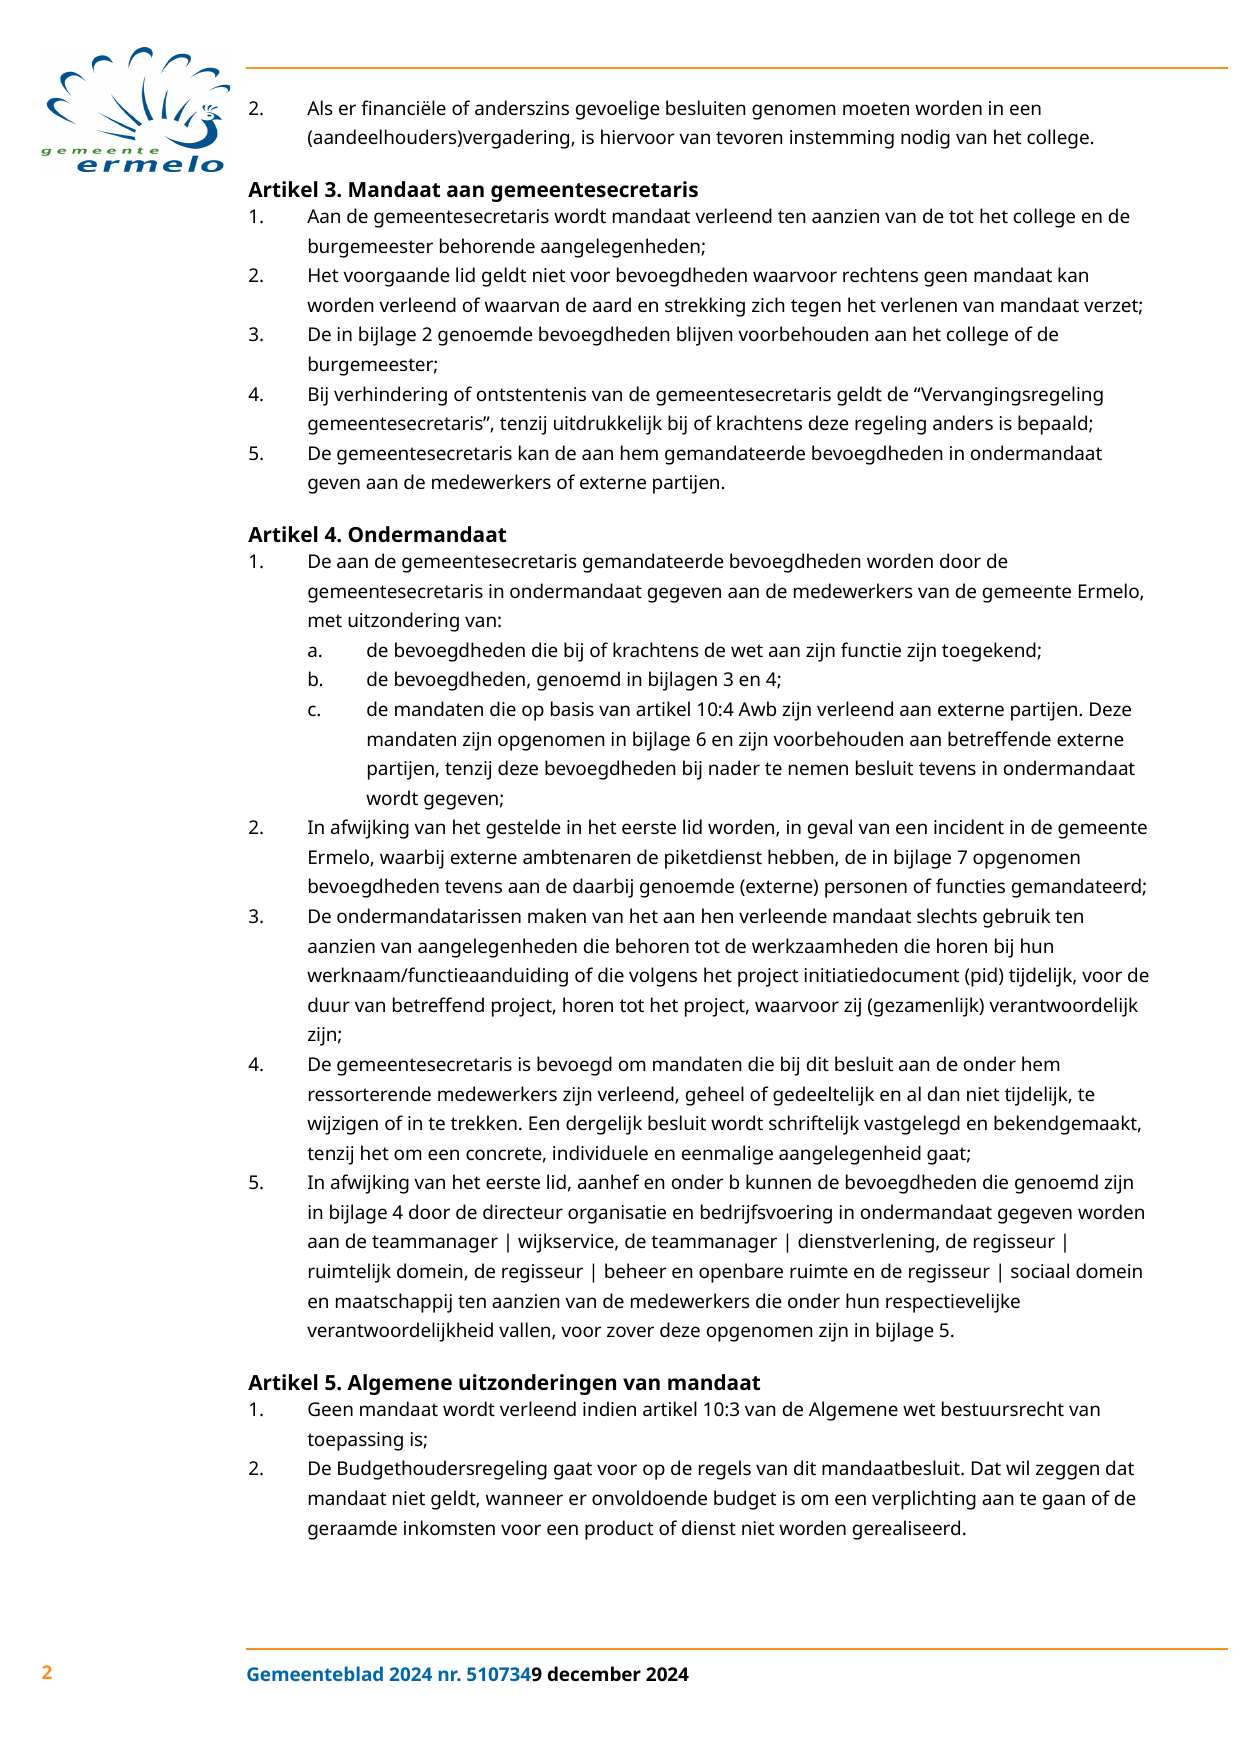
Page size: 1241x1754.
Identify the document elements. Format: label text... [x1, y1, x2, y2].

list De aan de gemeentesecretaris gemandateerde bevoegdheden worden door de gemeentesecretaris in ondermandaat gegeven aan de medewerkers van de gemeente Ermelo, met uitzondering van: [248, 548, 1152, 633]
list Als er financiële of anderszins gevoelige besluiten genomen moeten worden in een (aandeelhouders)vergadering, is hiervoor van tevoren instemming nodig van het college. [248, 95, 1152, 150]
list De Budgethoudersregeling gaat voor op de regels van dit mandaatbesluit. Dat wil zeggen dat mandaat niet geldt, wanneer er onvoldoende budget is om een verplichting aan te gaan of de geraamde inkomsten voor een product of dienst niet worden gerealiseerd. [248, 1456, 1152, 1540]
text Artikel 4. Ondermandaat [248, 520, 1152, 548]
list De in bijlage 2 genoemde bevoegdheden blijven voorbehouden aan het college of de burgemeester; [248, 322, 1152, 377]
list de bevoegdheden, genoemd in bijlagen 3 en 4; [307, 667, 1152, 692]
text Artikel 5. Algemene uitzonderingen van mandaat [248, 1368, 1152, 1396]
list De ondermandatarissen maken van het aan hen verleende mandaat slechts gebruik ten aanzien van aangelegenheden die behoren tot de werkzaamheden die horen bij hun werknaam/functieaanduiding of die volgens het project initiatiedocument (pid) tijdelijk, voor de duur van betreffend project, horen tot het project, waarvoor zij (gezamenlijk) verantwoordelijk zijn; [248, 903, 1152, 1047]
list In afwijking van het gestelde in het eerste lid worden, in geval van een incident in de gemeente Ermelo, waarbij externe ambtenaren de piketdienst hebben, de in bijlage 7 opgenomen bevoegdheden tevens aan de daarbij genoemde (externe) personen of functies gemandateerd; [248, 814, 1152, 899]
list de mandaten die op basis van artikel 10:4 Awb zijn verleend aan externe partijen. Deze mandaten zijn opgenomen in bijlage 6 en zijn voorbehouden aan betreffende externe partijen, tenzij deze bevoegdheden bij nader te nemen besluit tevens in ondermandaat wordt gegeven; [307, 696, 1152, 811]
list Aan de gemeentesecretaris wordt mandaat verleend ten aanzien van de tot het college en de burgemeester behorende aangelegenheden; [248, 203, 1152, 258]
list Geen mandaat wordt verleend indien artikel 10:3 van de Algemene wet bestuursrecht van toepassing is; [248, 1396, 1152, 1452]
list Bij verhindering of ontstentenis van de gemeentesecretaris geldt de “Vervangingsregeling gemeentesecretaris”, tenzij uitdrukkelijk bij of krachtens deze regeling anders is bepaald; [248, 381, 1152, 436]
list Het voorgaande lid geldt niet voor bevoegdheden waarvoor rechtens geen mandaat kan worden verleend of waarvan de aard en strekking zich tegen het verlenen van mandaat verzet; [248, 262, 1152, 318]
picture [41, 47, 231, 172]
text Artikel 3. Mandaat aan gemeentesecretaris [248, 175, 1152, 203]
list De gemeentesecretaris is bevoegd om mandaten die bij dit besluit aan de onder hem ressorterende medewerkers zijn verleend, geheel of gedeeltelijk en al dan niet tijdelijk, te wijzigen of in te trekken. Een dergelijk besluit wordt schriftelijk vastgelegd en bekendgemaakt, tenzij het om een concrete, individuele en eenmalige aangelegenheid gaat; [248, 1051, 1152, 1166]
list In afwijking van het eerste lid, aanhef en onder b kunnen de bevoegdheden die genoemd zijn in bijlage 4 door de directeur organisatie en bedrijfsvoering in ondermandaat gegeven worden aan de teammanager | wijkservice, de teammanager | dienstverlening, de regisseur | ruimtelijk domein, de regisseur | beheer en openbare ruimte en de regisseur | sociaal domein en maatschappij ten aanzien van de medewerkers die onder hun respectievelijke verantwoordelijkheid vallen, voor zover deze opgenomen zijn in bijlage 5. [248, 1169, 1152, 1343]
list De gemeentesecretaris kan de aan hem gemandateerde bevoegdheden in ondermandaat geven aan de medewerkers of externe partijen. [248, 440, 1152, 495]
list de bevoegdheden die bij of krachtens de wet aan zijn functie zijn toegekend; [307, 637, 1152, 663]
